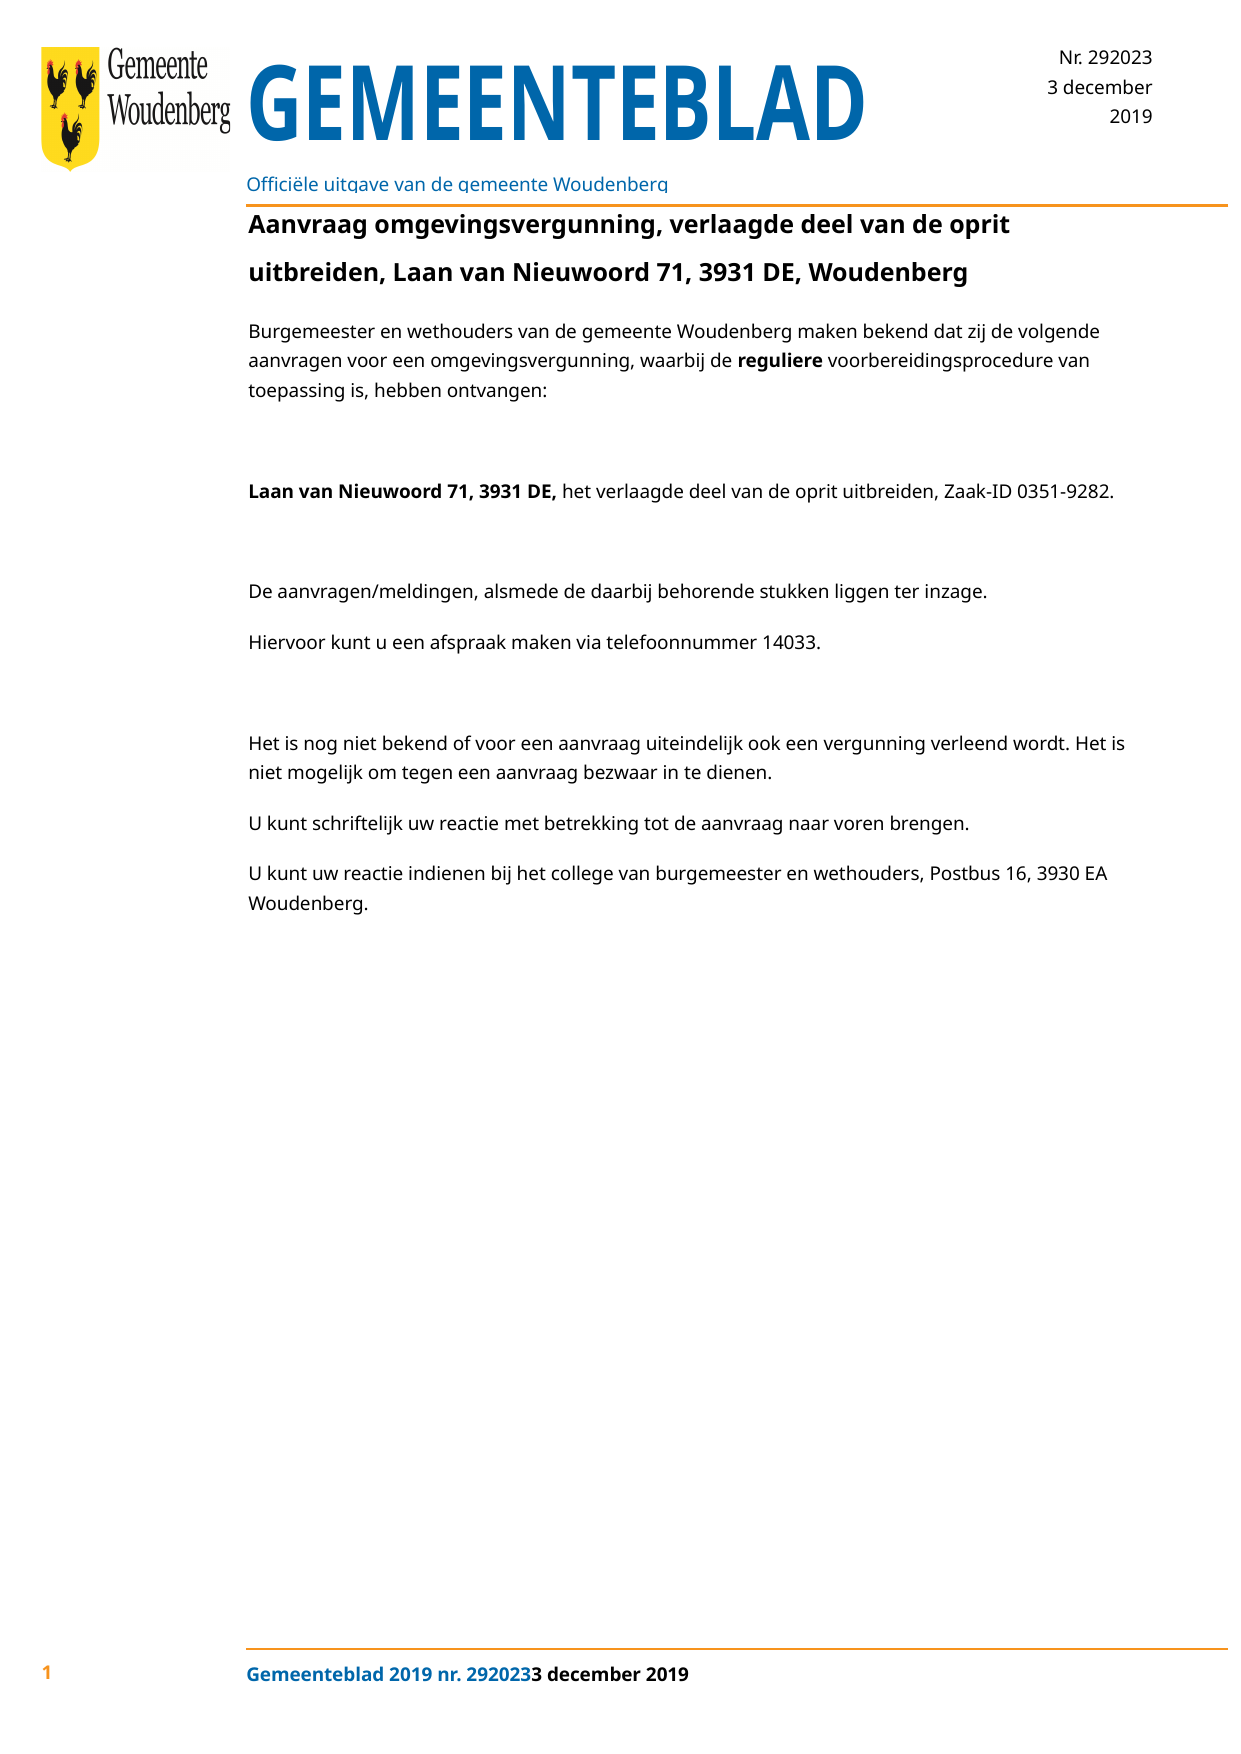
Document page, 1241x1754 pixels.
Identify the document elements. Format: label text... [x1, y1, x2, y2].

text De aanvragen/meldingen, alsmede de daarbij behorende stukken liggen ter inzage. [248, 579, 1152, 604]
text Burgemeester en wethouders van de gemeente Woudenberg maken bekend dat zij de volgende aanvragen voor een omgevingsvergunning, waarbij de reguliere voorbereidingsprocedure van toepassing is, hebben ontvangen: [248, 318, 1152, 403]
text Aanvraag omgevingsvergunning, verlaagde deel van de oprit uitbreiden, Laan van Nieuwoord 71, 3931 DE, Woudenberg [248, 207, 1152, 288]
text U kunt uw reactie indienen bij het college van burgemeester en wethouders, Postbus 16, 3930 EA Woudenberg. [248, 860, 1152, 916]
text Hiervoor kunt u een afspraak maken via telefoonnummer 14033. [248, 629, 1152, 655]
text Het is nog niet bekend of voor een aanvraag uiteindelijk ook een vergunning verleend wordt. Het is niet mogelijk om tegen een aanvraag bezwaar in te dienen. [248, 730, 1152, 785]
text Laan van Nieuwoord 71, 3931 DE, het verlaagde deel van de oprit uitbreiden, Zaak-ID 0351-9282. [248, 478, 1152, 504]
text U kunt schriftelijk uw reactie met betrekking tot de aanvraag naar voren brengen. [248, 810, 1152, 836]
picture [41, 47, 231, 172]
